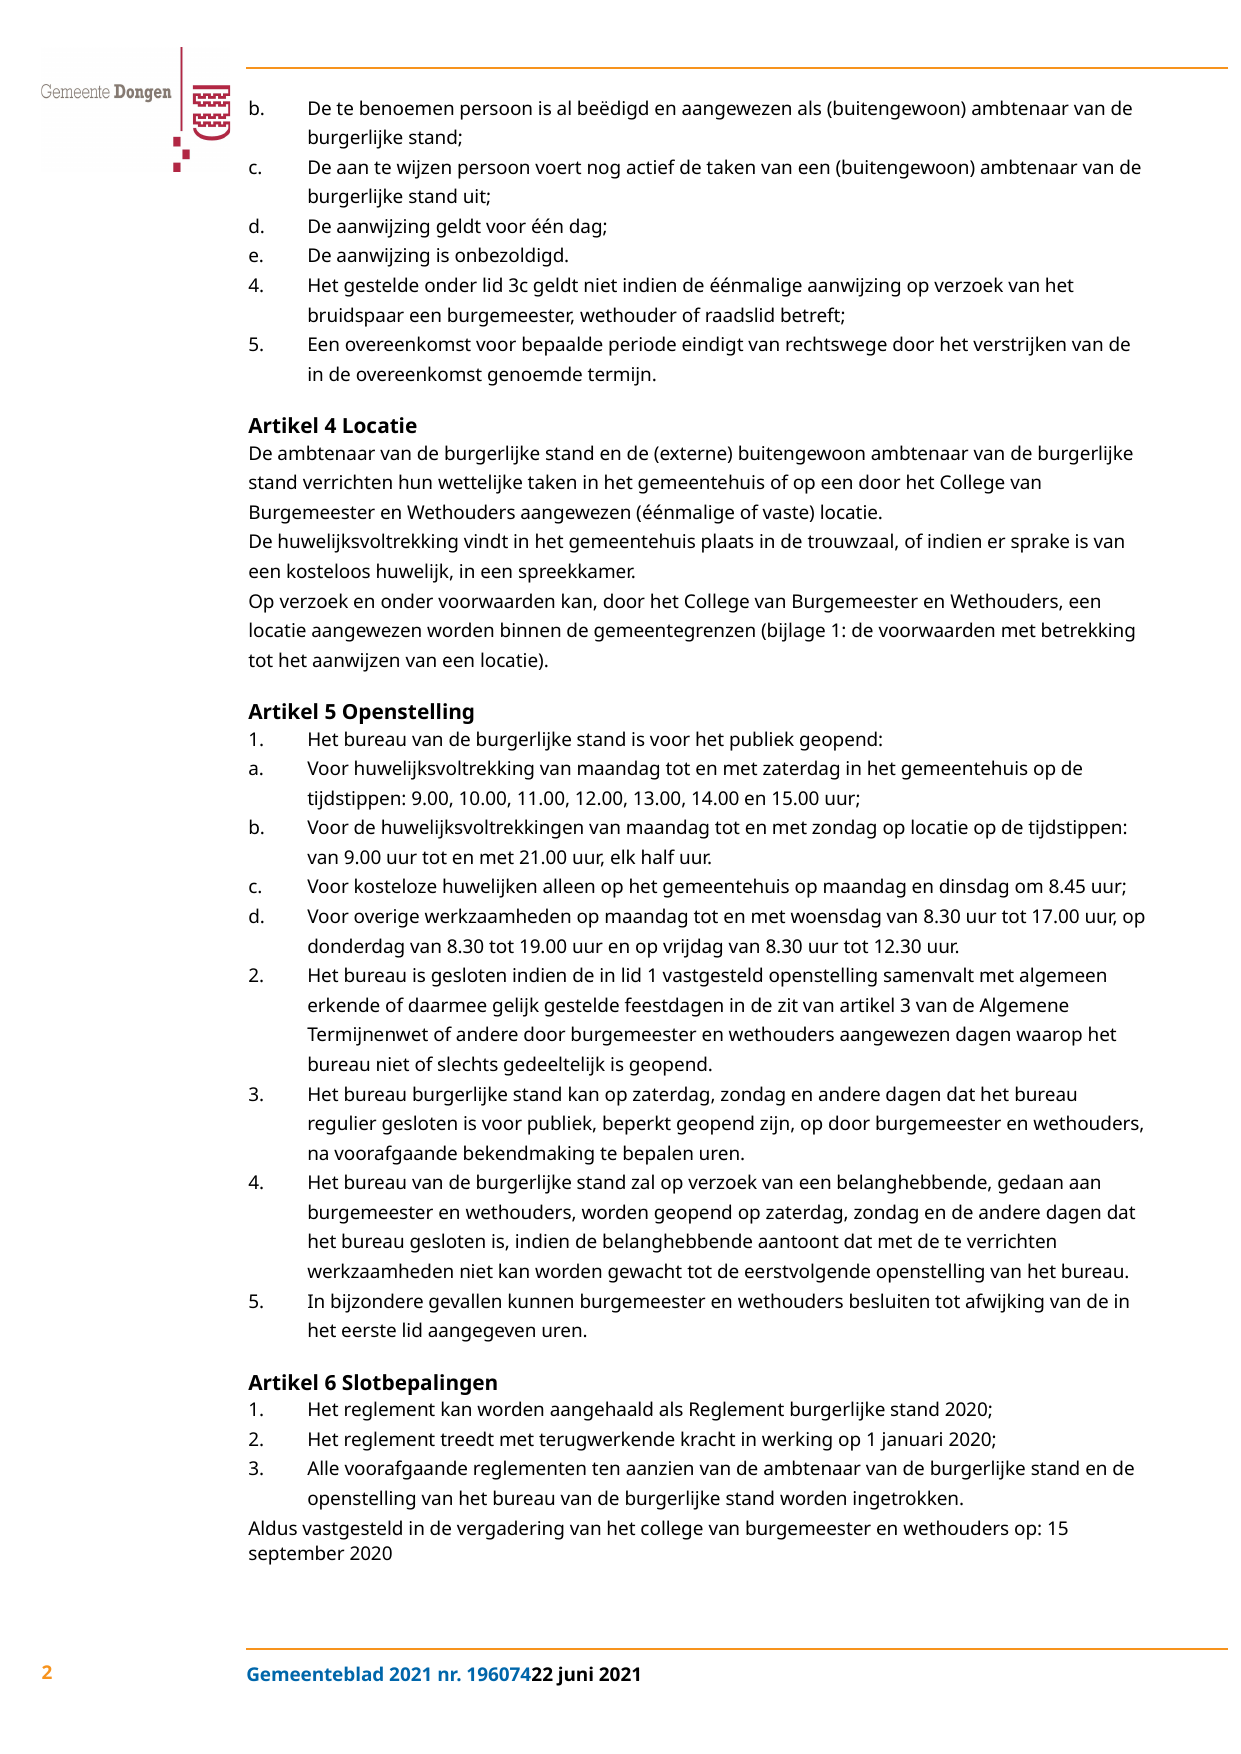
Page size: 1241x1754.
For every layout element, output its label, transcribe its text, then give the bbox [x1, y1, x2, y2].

list Voor overige werkzaamheden op maandag tot en met woensdag van 8.30 uur tot 17.00 uur, op donderdag van 8.30 tot 19.00 uur en op vrijdag van 8.30 uur tot 12.30 uur. [248, 903, 1152, 959]
list Een overeenkomst voor bepaalde periode eindigt van rechtswege door het verstrijken van de in de overeenkomst genoemde termijn. [248, 331, 1152, 387]
text Artikel 6 Slotbepalingen [248, 1368, 1152, 1396]
picture [41, 47, 231, 172]
text Aldus vastgesteld in de vergadering van het college van burgemeester en wethouders op: 15 september 2020 [248, 1515, 1152, 1566]
list De aanwijzing geldt voor één dag; [248, 213, 1152, 239]
list Het bureau burgerlijke stand kan op zaterdag, zondag en andere dagen dat het bureau regulier gesloten is voor publiek, beperkt geopend zijn, op door burgemeester en wethouders, na voorafgaande bekendmaking te bepalen uren. [248, 1081, 1152, 1166]
list Voor kosteloze huwelijken alleen op het gemeentehuis op maandag en dinsdag om 8.45 uur; [248, 874, 1152, 899]
list Alle voorafgaande reglementen ten aanzien van de ambtenaar van de burgerlijke stand en de openstelling van het bureau van de burgerlijke stand worden ingetrokken. [248, 1456, 1152, 1511]
list De aanwijzing is onbezoldigd. [248, 243, 1152, 268]
text Artikel 4 Locatie [248, 411, 1152, 440]
list Het reglement kan worden aangehaald als Reglement burgerlijke stand 2020; [248, 1396, 1152, 1422]
list Het gestelde onder lid 3c geldt niet indien de éénmalige aanwijzing op verzoek van het bruidspaar een burgemeester, wethouder of raadslid betreft; [248, 272, 1152, 328]
list Voor de huwelijksvoltrekkingen van maandag tot en met zondag op locatie op de tijdstippen: van 9.00 uur tot en met 21.00 uur, elk half uur. [248, 814, 1152, 870]
list Het reglement treedt met terugwerkende kracht in werking op 1 januari 2020; [248, 1426, 1152, 1452]
text Artikel 5 Openstelling [248, 697, 1152, 726]
list Voor huwelijksvoltrekking van maandag tot en met zaterdag in het gemeentehuis op de tijdstippen: 9.00, 10.00, 11.00, 12.00, 13.00, 14.00 en 15.00 uur; [248, 755, 1152, 811]
text De huwelijksvoltrekking vindt in het gemeentehuis plaats in de trouwzaal, of indien er sprake is van een kosteloos huwelijk, in een spreekkamer. [248, 529, 1152, 584]
list De aan te wijzen persoon voert nog actief de taken van een (buitengewoon) ambtenaar van de burgerlijke stand uit; [248, 154, 1152, 209]
list Het bureau van de burgerlijke stand is voor het publiek geopend: [248, 726, 1152, 752]
text De ambtenaar van de burgerlijke stand en de (externe) buitengewoon ambtenaar van de burgerlijke stand verrichten hun wettelijke taken in het gemeentehuis of op een door het College van Burgemeester en Wethouders aangewezen (éénmalige of vaste) locatie. [248, 440, 1152, 525]
list In bijzondere gevallen kunnen burgemeester en wethouders besluiten tot afwijking van de in het eerste lid aangegeven uren. [248, 1288, 1152, 1343]
text Op verzoek en onder voorwaarden kan, door het College van Burgemeester en Wethouders, een locatie aangewezen worden binnen de gemeentegrenzen (bijlage 1: de voorwaarden met betrekking tot het aanwijzen van een locatie). [248, 588, 1152, 673]
list Het bureau is gesloten indien de in lid 1 vastgesteld openstelling samenvalt met algemeen erkende of daarmee gelijk gestelde feestdagen in de zit van artikel 3 van de Algemene Termijnenwet of andere door burgemeester en wethouders aangewezen dagen waarop het bureau niet of slechts gedeeltelijk is geopend. [248, 962, 1152, 1077]
list De te benoemen persoon is al beëdigd en aangewezen als (buitengewoon) ambtenaar van de burgerlijke stand; [248, 95, 1152, 150]
list Het bureau van de burgerlijke stand zal op verzoek van een belanghebbende, gedaan aan burgemeester en wethouders, worden geopend op zaterdag, zondag en de andere dagen dat het bureau gesloten is, indien de belanghebbende aantoont dat met de te verrichten werkzaamheden niet kan worden gewacht tot de eerstvolgende openstelling van het bureau. [248, 1169, 1152, 1284]
